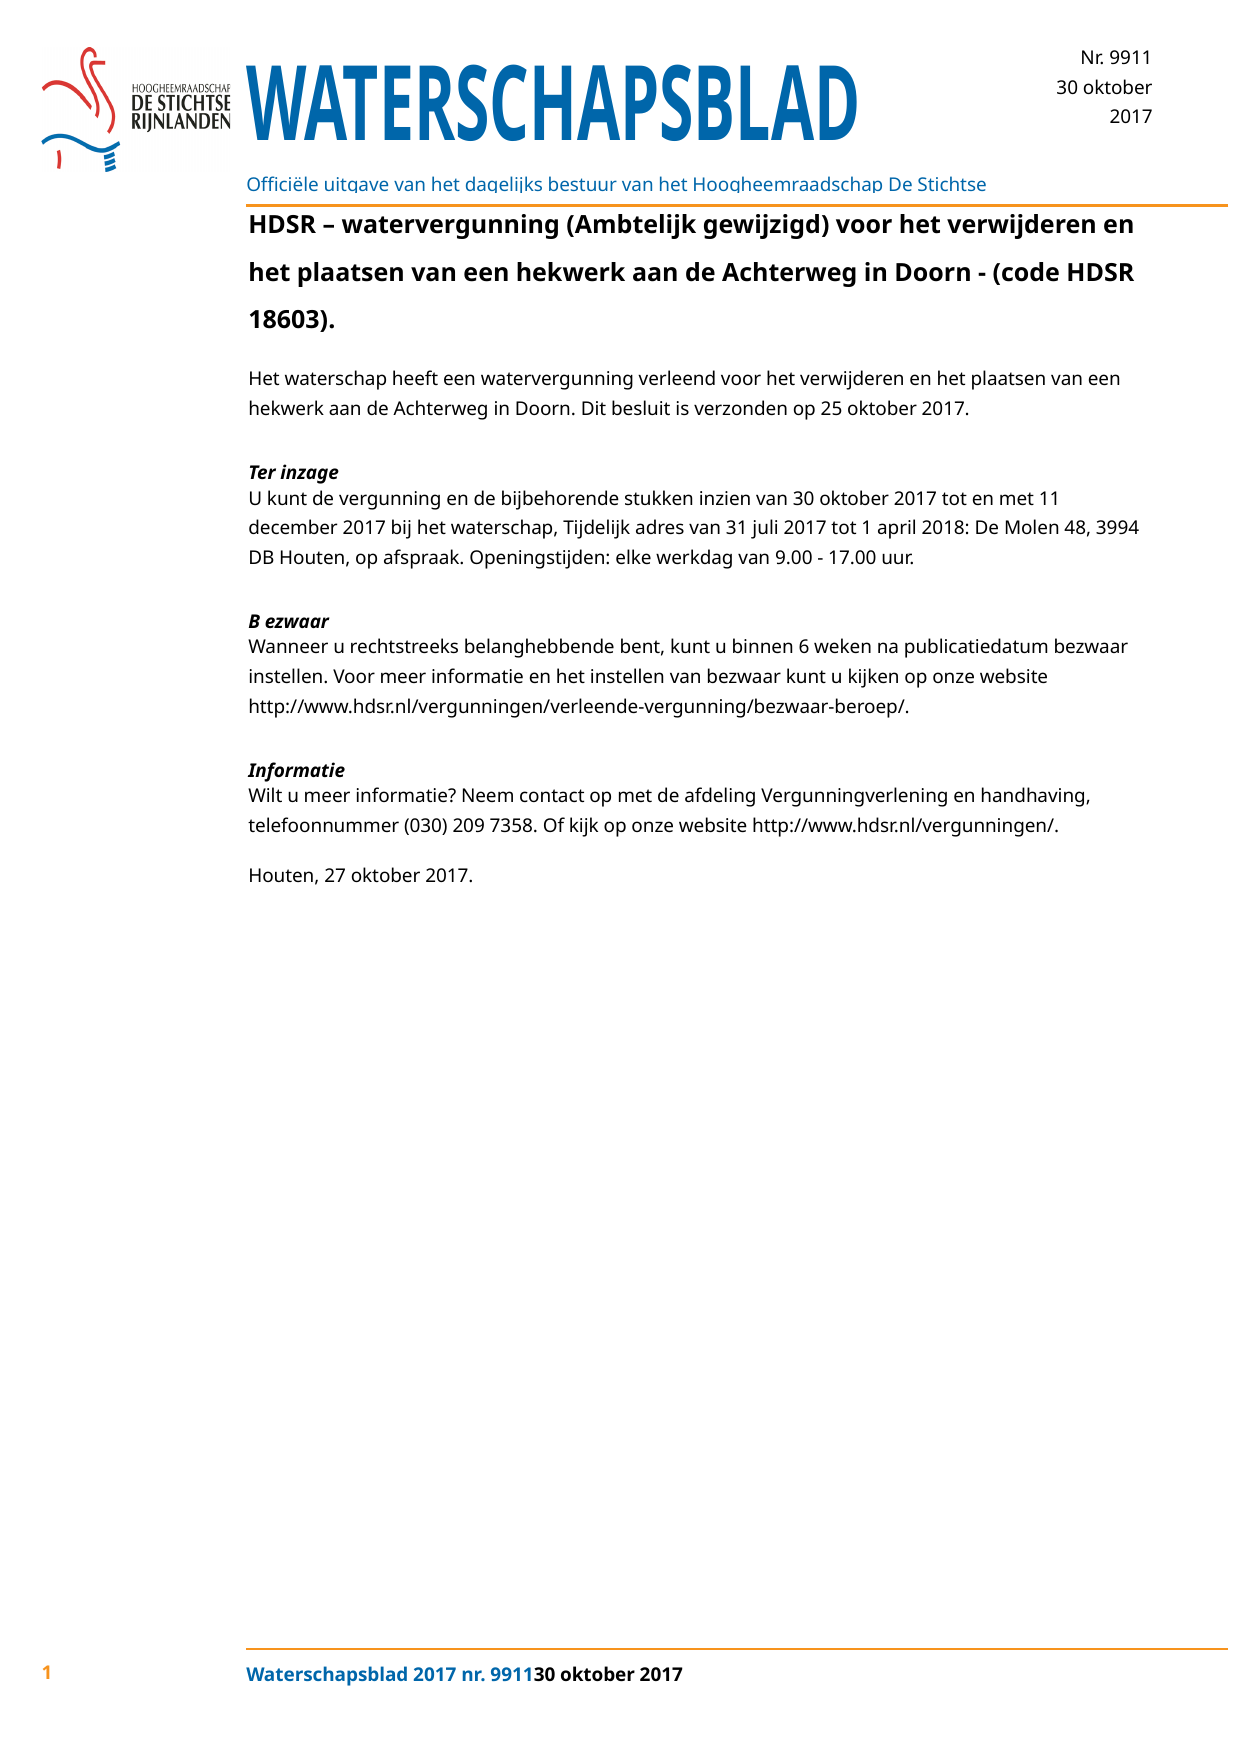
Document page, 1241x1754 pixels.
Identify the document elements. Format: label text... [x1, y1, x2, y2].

text Informatie [248, 757, 1152, 782]
text Het waterschap heeft een watervergunning verleend voor het verwijderen en het plaatsen van een hekwerk aan de Achterweg in Doorn. Dit besluit is verzonden op 25 oktober 2017. [248, 366, 1152, 421]
text Wanneer u rechtstreeks belanghebbende bent, kunt u binnen 6 weken na publicatiedatum bezwaar instellen. Voor meer informatie en het instellen van bezwaar kunt u kijken op onze website http://www.hdsr.nl/vergunningen/verleende-vergunning/bezwaar-beroep/. [248, 634, 1152, 718]
text B ezwaar [248, 608, 1152, 634]
text Wilt u meer informatie? Neem contact op met de afdeling Vergunningverlening en handhaving, telefoonnummer (030) 209 7358. Of kijk op onze website http://www.hdsr.nl/vergunningen/. [248, 782, 1152, 838]
picture [41, 47, 231, 172]
text Houten, 27 oktober 2017. [248, 862, 1152, 888]
text HDSR – watervergunning (Ambtelijk gewijzigd) voor het verwijderen en het plaatsen van een hekwerk aan de Achterweg in Doorn - (code HDSR 18603). [248, 207, 1152, 336]
text U kunt de vergunning en de bijbehorende stukken inzien van 30 oktober 2017 tot en met 11 december 2017 bij het waterschap, Tijdelijk adres van 31 juli 2017 tot 1 april 2018: De Molen 48, 3994 DB Houten, op afspraak. Openingstijden: elke werkdag van 9.00 - 17.00 uur. [248, 485, 1152, 570]
text Ter inzage [248, 459, 1152, 485]
